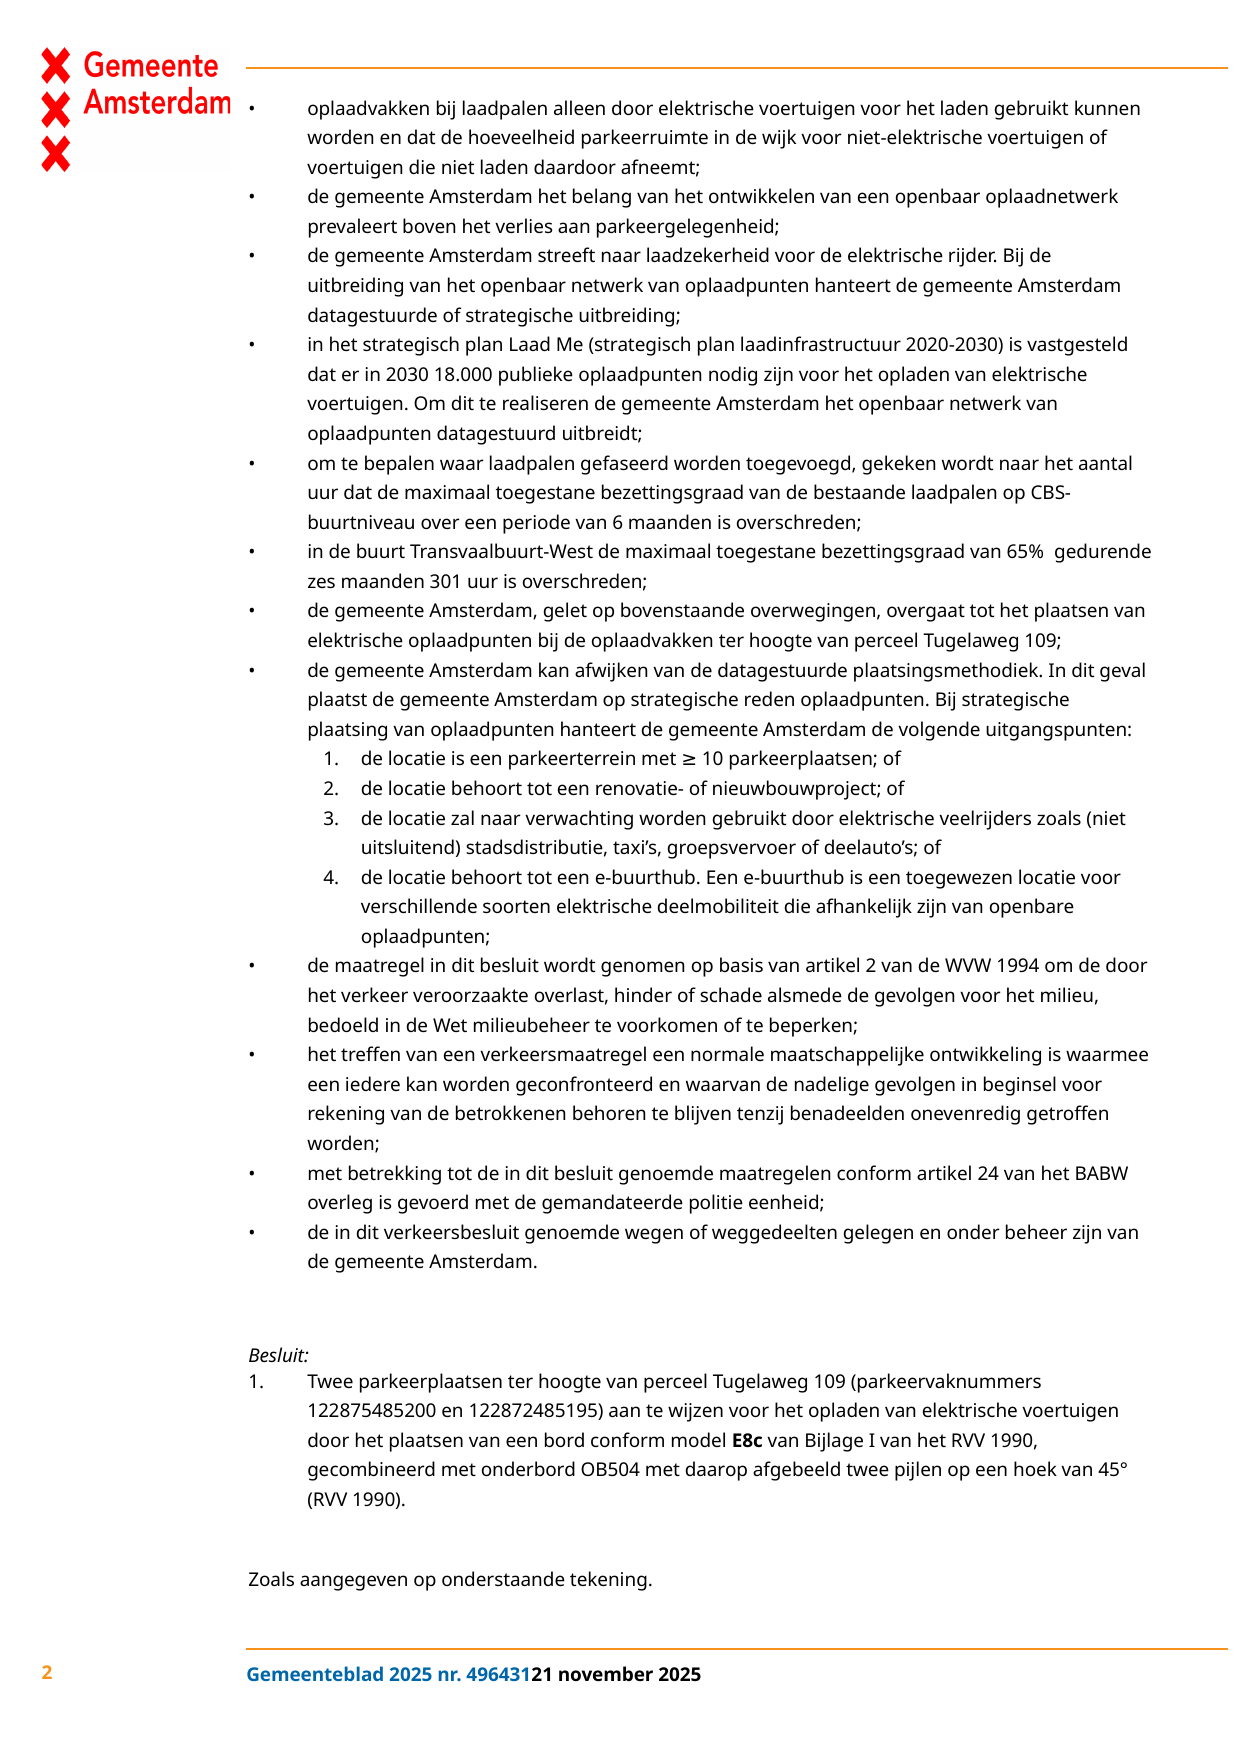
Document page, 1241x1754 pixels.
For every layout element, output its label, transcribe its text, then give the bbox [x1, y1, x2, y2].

list de locatie behoort tot een e-buurthub. Een e-buurthub is een toegewezen locatie voor verschillende soorten elektrische deelmobiliteit die afhankelijk zijn van openbare oplaadpunten; [323, 864, 1152, 949]
list het treffen van een verkeersmaatregel een normale maatschappelijke ontwikkeling is waarmee een iedere kan worden geconfronteerd en waarvan de nadelige gevolgen in beginsel voor rekening van de betrokkenen behoren te blijven tenzij benadeelden onevenredig getroffen worden; [248, 1041, 1152, 1156]
list de gemeente Amsterdam, gelet op bovenstaande overwegingen, overgaat tot het plaatsen van elektrische oplaadpunten bij de oplaadvakken ter hoogte van perceel Tugelaweg 109; [248, 598, 1152, 653]
list de locatie is een parkeerterrein met ≥ 10 parkeerplaatsen; of [323, 746, 1152, 771]
list de locatie zal naar verwachting worden gebruikt door elektrische veelrijders zoals (niet uitsluitend) stadsdistributie, taxi’s, groepsvervoer of deelauto’s; of [323, 805, 1152, 860]
list de gemeente Amsterdam het belang van het ontwikkelen van een openbaar oplaadnetwerk prevaleert boven het verlies aan parkeergelegenheid; [248, 183, 1152, 239]
list de in dit verkeersbesluit genoemde wegen of weggedeelten gelegen en onder beheer zijn van de gemeente Amsterdam. [248, 1219, 1152, 1274]
list in het strategisch plan Laad Me (strategisch plan laadinfrastructuur 2020-2030) is vastgesteld dat er in 2030 18.000 publieke oplaadpunten nodig zijn voor het opladen van elektrische voertuigen. Om dit te realiseren de gemeente Amsterdam het openbaar netwerk van oplaadpunten datagestuurd uitbreidt; [248, 331, 1152, 446]
text Zoals aangegeven op onderstaande tekening. [248, 1566, 1152, 1592]
list de maatregel in dit besluit wordt genomen op basis van artikel 2 van de WVW 1994 om de door het verkeer veroorzaakte overlast, hinder of schade alsmede de gevolgen voor het milieu, bedoeld in de Wet milieubeheer te voorkomen of te beperken; [248, 953, 1152, 1038]
list de gemeente Amsterdam kan afwijken van de datagestuurde plaatsingsmethodiek. In dit geval plaatst de gemeente Amsterdam op strategische reden oplaadpunten. Bij strategische plaatsing van oplaadpunten hanteert de gemeente Amsterdam de volgende uitgangspunten: [248, 657, 1152, 742]
list met betrekking tot de in dit besluit genoemde maatregelen conform artikel 24 van het BABW overleg is gevoerd met de gemandateerde politie eenheid; [248, 1160, 1152, 1215]
list de locatie behoort tot een renovatie- of nieuwbouwproject; of [323, 775, 1152, 801]
list oplaadvakken bij laadpalen alleen door elektrische voertuigen voor het laden gebruikt kunnen worden en dat de hoeveelheid parkeerruimte in de wijk voor niet-elektrische voertuigen of voertuigen die niet laden daardoor afneemt; [248, 95, 1152, 180]
list om te bepalen waar laadpalen gefaseerd worden toegevoegd, gekeken wordt naar het aantal uur dat de maximaal toegestane bezettingsgraad van de bestaande laadpalen op CBS-buurtniveau over een periode van 6 maanden is overschreden; [248, 450, 1152, 535]
picture [41, 47, 231, 172]
list Twee parkeerplaatsen ter hoogte van perceel Tugelaweg 109 (parkeervaknummers 122875485200 en 122872485195) aan te wijzen voor het opladen van elektrische voertuigen door het plaatsen van een bord conform model E8c van Bijlage I van het RVV 1990, gecombineerd met onderbord OB504 met daarop afgebeeld twee pijlen op een hoek van 45° (RVV 1990). [248, 1368, 1152, 1512]
text Besluit: [248, 1342, 1152, 1368]
list in de buurt Transvaalbuurt-West de maximaal toegestane bezettingsgraad van 65% gedurende zes maanden 301 uur is overschreden; [248, 538, 1152, 594]
list de gemeente Amsterdam streeft naar laadzekerheid voor de elektrische rijder. Bij de uitbreiding van het openbaar netwerk van oplaadpunten hanteert de gemeente Amsterdam datagestuurde of strategische uitbreiding; [248, 243, 1152, 328]
